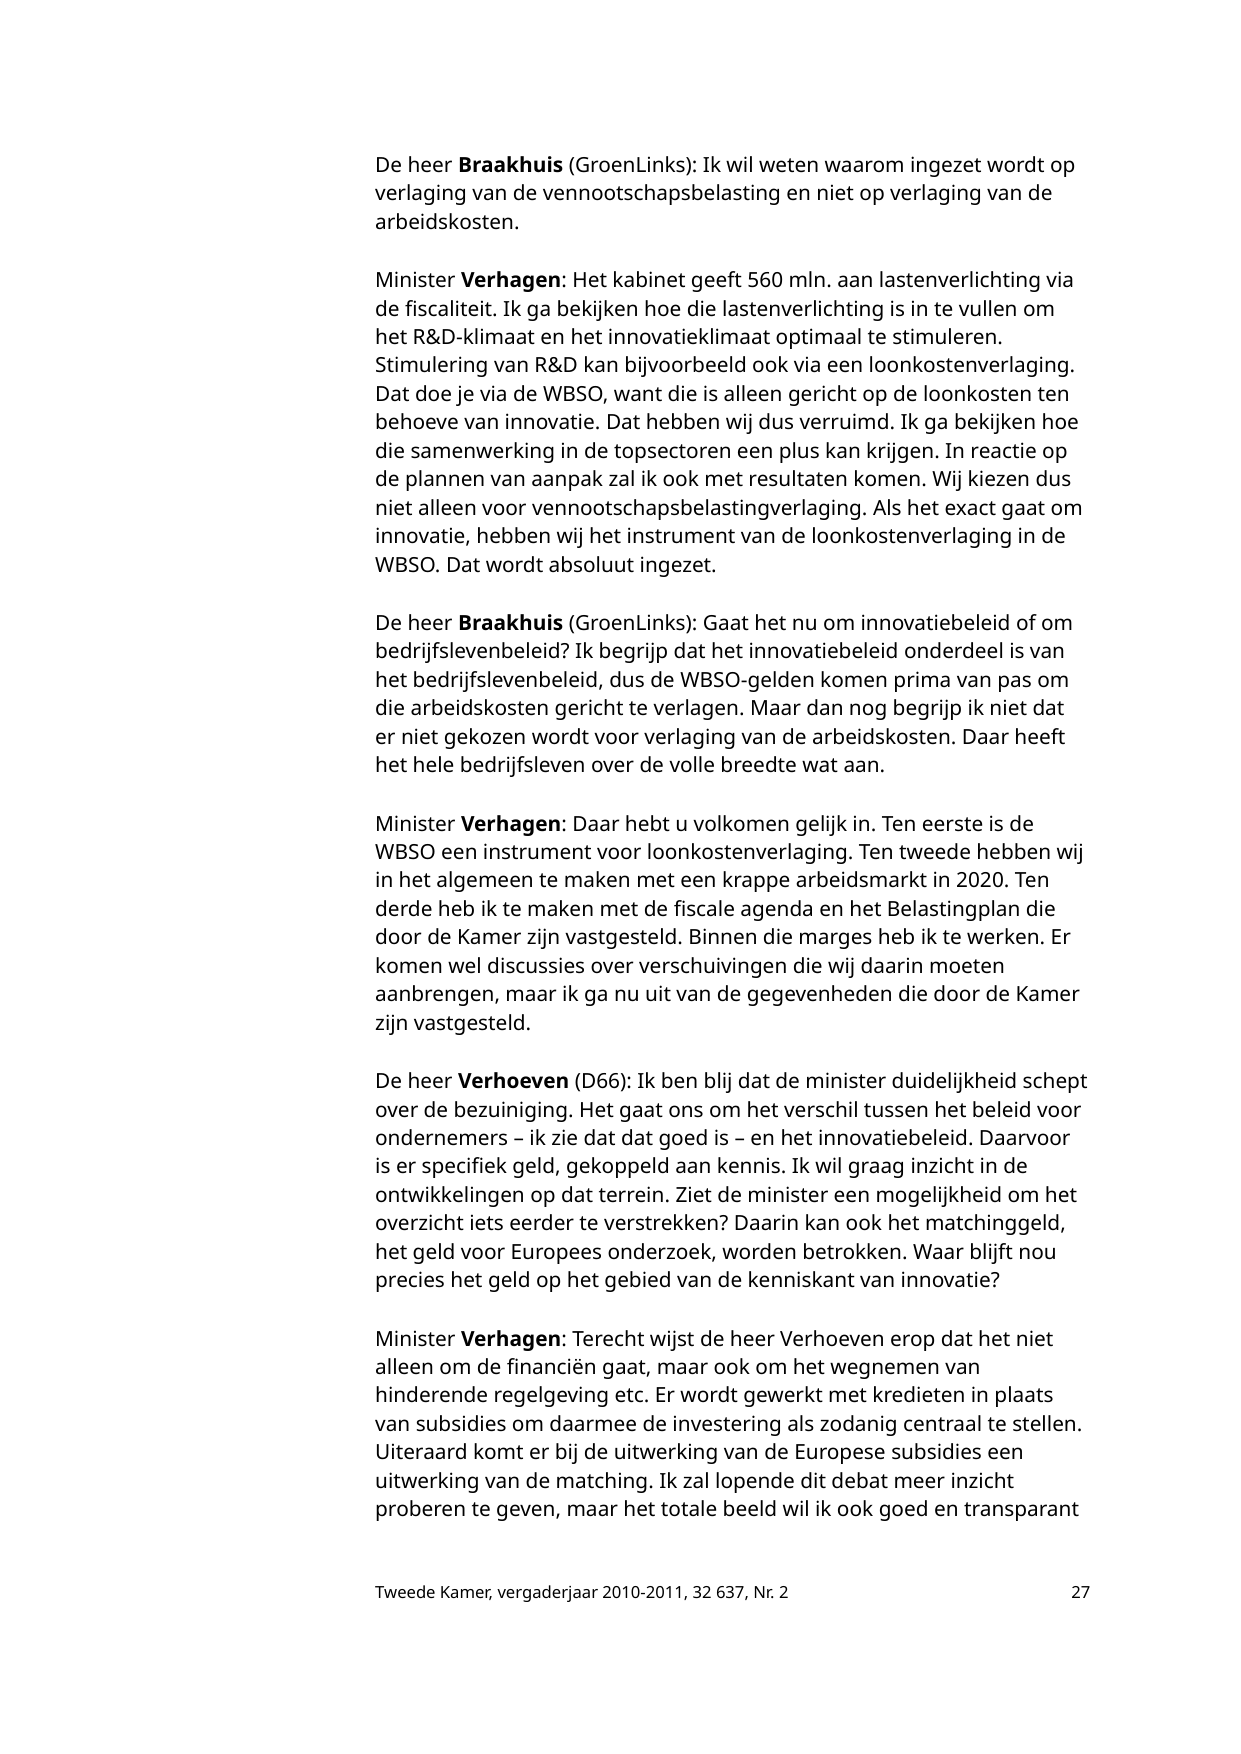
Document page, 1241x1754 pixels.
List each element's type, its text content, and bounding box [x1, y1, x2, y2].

text De heer Braakhuis (GroenLinks): Gaat het nu om innovatiebeleid of om bedrijfslevenbeleid? Ik begrijp dat het innovatiebeleid onderdeel is van het bedrijfslevenbeleid, dus de WBSO-gelden komen prima van pas om die arbeidskosten gericht te verlagen. Maar dan nog begrijp ik niet dat er niet gekozen wordt voor verlaging van de arbeidskosten. Daar heeft het hele bedrijfsleven over de volle breedte wat aan. [375, 608, 1090, 779]
text Minister Verhagen: Daar hebt u volkomen gelijk in. Ten eerste is de WBSO een instrument voor loonkostenverlaging. Ten tweede hebben wij in het algemeen te maken met een krappe arbeidsmarkt in 2020. Ten derde heb ik te maken met de fiscale agenda en het Belastingplan die door de Kamer zijn vastgesteld. Binnen die marges heb ik te werken. Er komen wel discussies over verschuivingen die wij daarin moeten aanbrengen, maar ik ga nu uit van de gegevenheden die door de Kamer zijn vastgesteld. [375, 809, 1090, 1036]
text Minister Verhagen: Het kabinet geeft 560 mln. aan lastenverlichting via de fiscaliteit. Ik ga bekijken hoe die lastenverlichting is in te vullen om het R&D-klimaat en het innovatieklimaat optimaal te stimuleren. Stimulering van R&D kan bijvoorbeeld ook via een loonkostenverlaging. Dat doe je via de WBSO, want die is alleen gericht op de loonkosten ten behoeve van innovatie. Dat hebben wij dus verruimd. Ik ga bekijken hoe die samenwerking in de topsectoren een plus kan krijgen. In reactie op de plannen van aanpak zal ik ook met resultaten komen. Wij kiezen dus niet alleen voor vennootschapsbelastingverlaging. Als het exact gaat om innovatie, hebben wij het instrument van de loonkostenverlaging in de WBSO. Dat wordt absoluut ingezet. [375, 265, 1090, 578]
text De heer Verhoeven (D66): Ik ben blij dat de minister duidelijkheid schept over de bezuiniging. Het gaat ons om het verschil tussen het beleid voor ondernemers – ik zie dat dat goed is – en het innovatiebeleid. Daarvoor is er specifiek geld, gekoppeld aan kennis. Ik wil graag inzicht in de ontwikkelingen op dat terrein. Ziet de minister een mogelijkheid om het overzicht iets eerder te verstrekken? Daarin kan ook het matchinggeld, het geld voor Europees onderzoek, worden betrokken. Waar blijft nou precies het geld op het gebied van de kenniskant van innovatie? [375, 1066, 1090, 1294]
text Minister Verhagen: Terecht wijst de heer Verhoeven erop dat het niet alleen om de financiën gaat, maar ook om het wegnemen van hinderende regelgeving etc. Er wordt gewerkt met kredieten in plaats van subsidies om daarmee de investering als zodanig centraal te stellen. Uiteraard komt er bij de uitwerking van de Europese subsidies een uitwerking van de matching. Ik zal lopende dit debat meer inzicht proberen te geven, maar het totale beeld wil ik ook goed en transparant [375, 1324, 1090, 1523]
text De heer Braakhuis (GroenLinks): Ik wil weten waarom ingezet wordt op verlaging van de vennootschapsbelasting en niet op verlaging van de arbeidskosten. [375, 150, 1090, 235]
